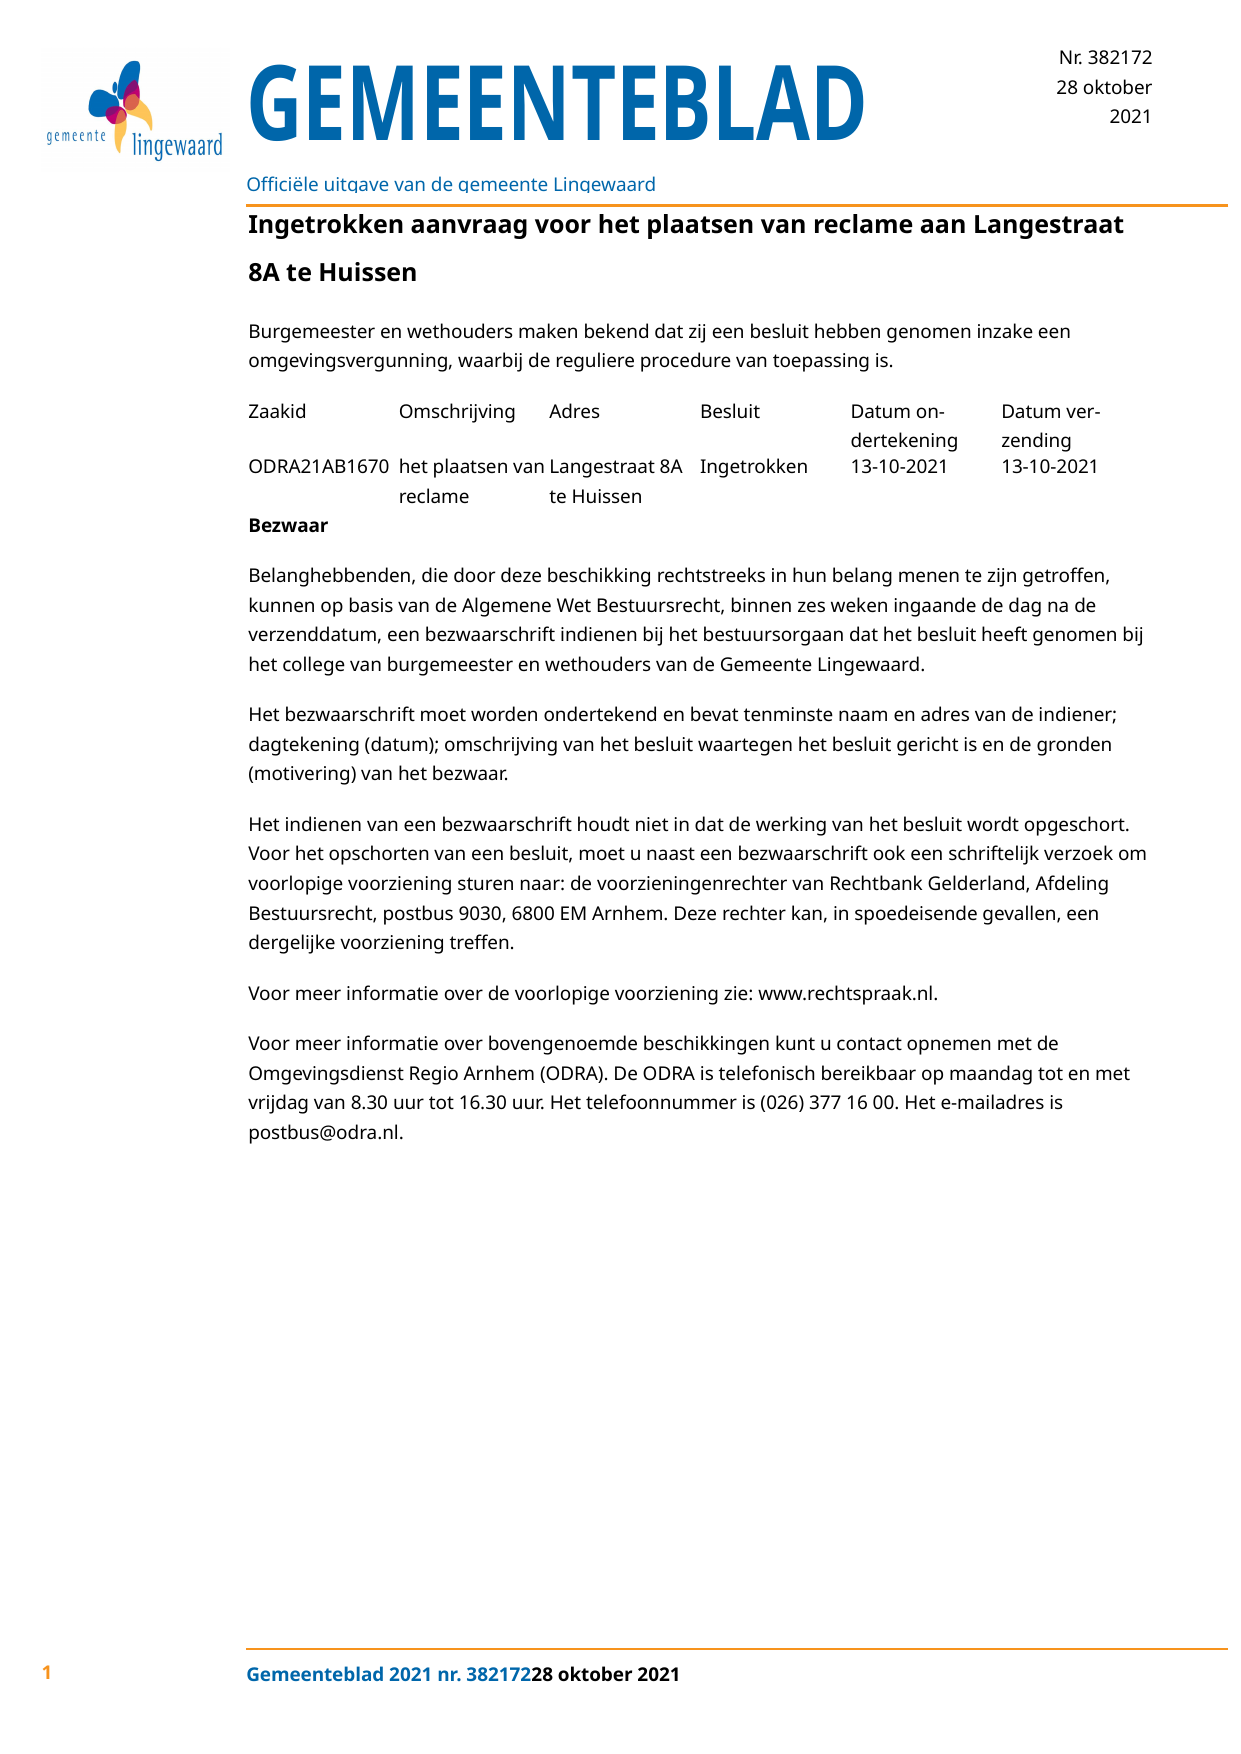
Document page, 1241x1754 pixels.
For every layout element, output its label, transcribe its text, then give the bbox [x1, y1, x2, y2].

table_cell Langestraat 8A te Huissen [549, 453, 700, 509]
table_cell ODRA21AB1670 [248, 453, 398, 509]
text Voor meer informatie over bovengenoemde beschikkingen kunt u contact opnemen met de Omgevingsdienst Regio Arnhem (ODRA). De ODRA is telefonisch bereikbaar op maandag tot en met vrijdag van 8.30 uur tot 16.30 uur. Het telefoonnummer is (026) 377 16 00. Het e-mailadres is postbus@odra.nl. [248, 1030, 1152, 1145]
text Bezwaar [248, 512, 1152, 538]
table_cell 13-10-2021 [1001, 453, 1152, 509]
text Het indienen van een bezwaarschrift houdt niet in dat de werking van het besluit wordt opgeschort. Voor het opschorten van een besluit, moet u naast een bezwaarschrift ook een schriftelijk verzoek om voorlopige voorziening sturen naar: de voorzieningenrechter van Rechtbank Gelderland, Afdeling Bestuursrecht, postbus 9030, 6800 EM Arnhem. Deze rechter kan, in spoedeisende gevallen, een dergelijke voorziening treffen. [248, 811, 1152, 955]
table_cell 13-10-2021 [850, 453, 1001, 509]
table_header Datum on-dertekening [850, 398, 1001, 453]
table_cell het plaatsen van reclame [399, 453, 549, 509]
text Burgemeester en wethouders maken bekend dat zij een besluit hebben genomen inzake een omgevingsvergunning, waarbij de reguliere procedure van toepassing is. [248, 318, 1152, 373]
table_cell Ingetrokken [700, 453, 850, 509]
text Het bezwaarschrift moet worden ondertekend en bevat tenminste naam en adres van de indiener; dagtekening (datum); omschrijving van het besluit waartegen het besluit gericht is en de gronden (motivering) van het bezwaar. [248, 701, 1152, 786]
picture [41, 47, 231, 172]
text Belanghebbenden, die door deze beschikking rechtstreeks in hun belang menen te zijn getroffen, kunnen op basis van de Algemene Wet Bestuursrecht, binnen zes weken ingaande de dag na de verzenddatum, een bezwaarschrift indienen bij het bestuursorgaan dat het besluit heeft genomen bij het college van burgemeester en wethouders van de Gemeente Lingewaard. [248, 562, 1152, 677]
table_header Datum ver-zending [1001, 398, 1152, 453]
table_header Besluit [700, 398, 850, 453]
text Voor meer informatie over de voorlopige voorziening zie: www.rechtspraak.nl. [248, 980, 1152, 1006]
text Ingetrokken aanvraag voor het plaatsen van reclame aan Langestraat 8A te Huissen [248, 207, 1152, 288]
table_header Zaakid [248, 398, 398, 453]
table_header Adres [549, 398, 700, 453]
table_header Omschrijving [399, 398, 549, 453]
